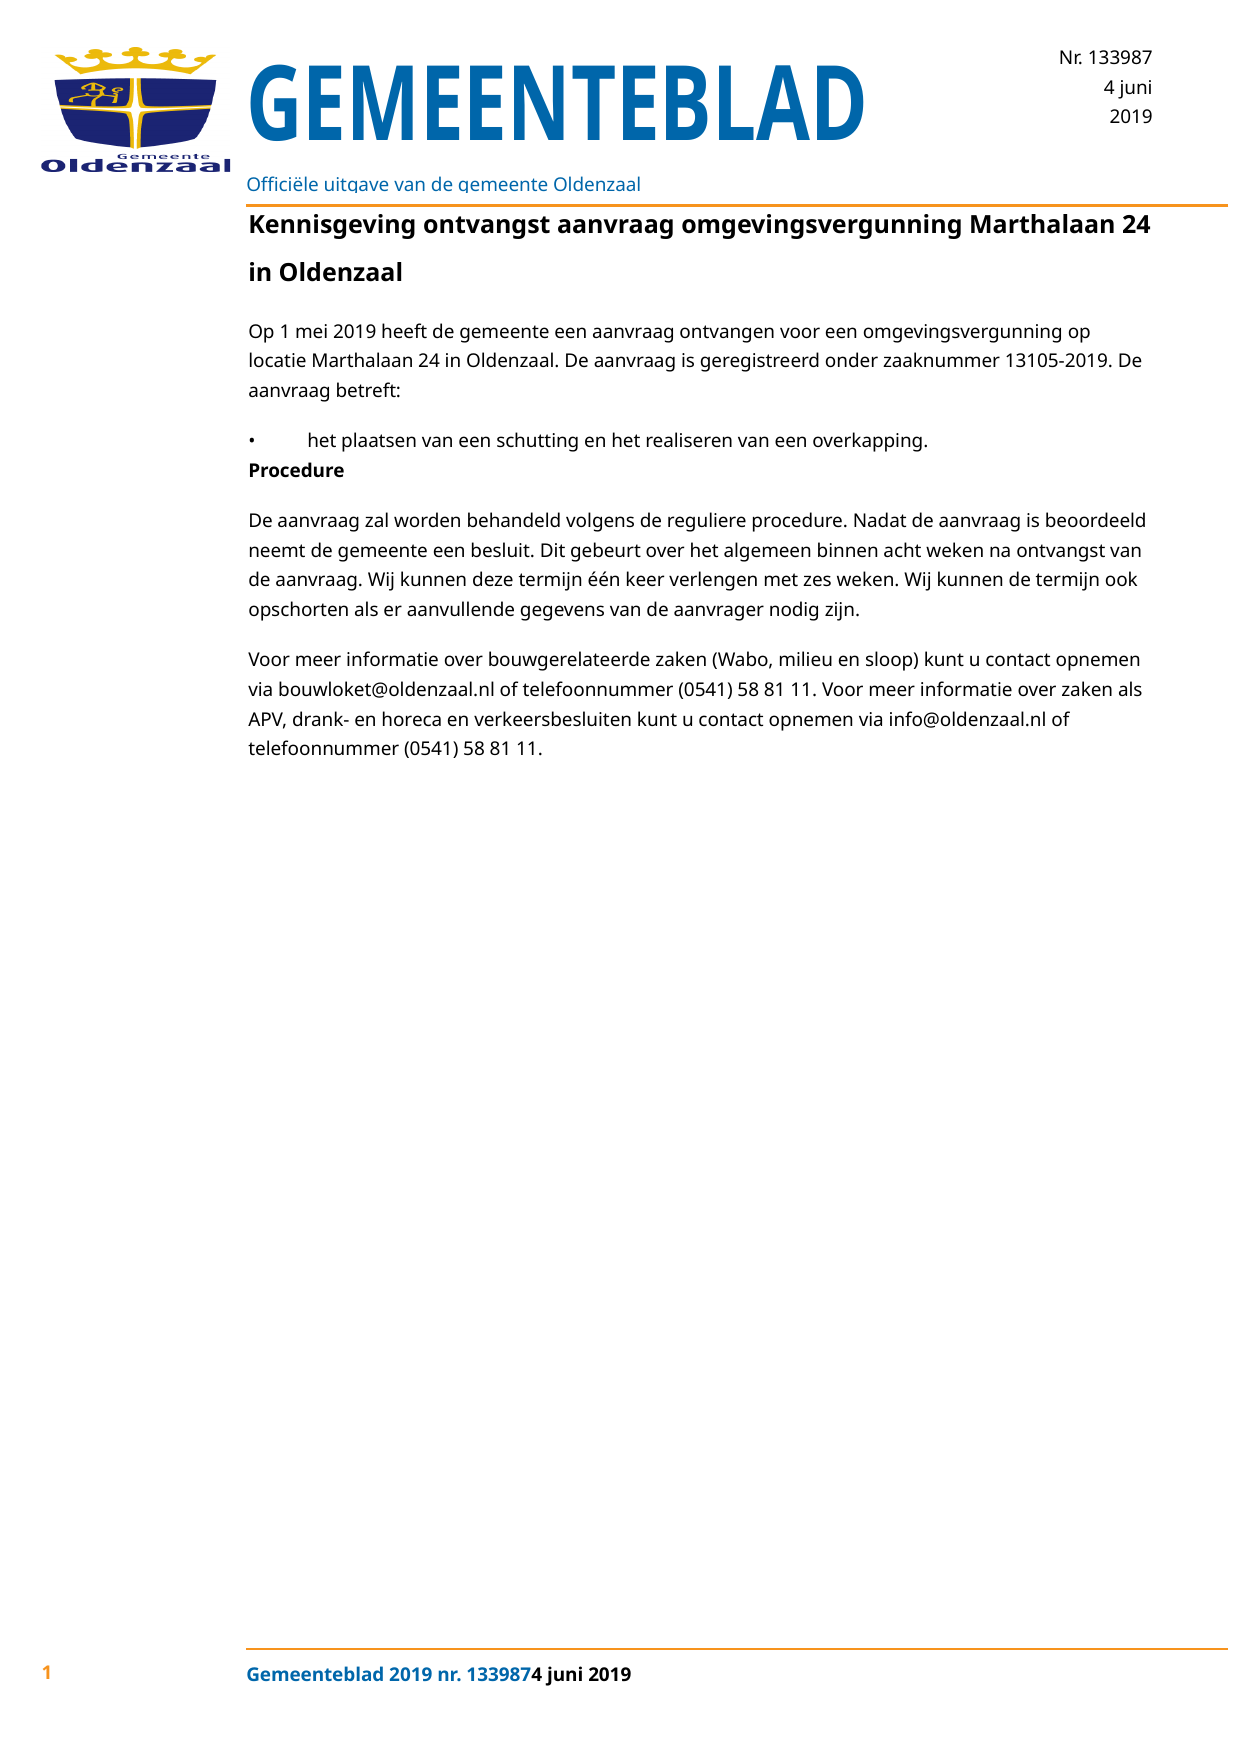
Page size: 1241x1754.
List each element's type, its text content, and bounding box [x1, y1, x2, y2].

list het plaatsen van een schutting en het realiseren van een overkapping. [248, 427, 1152, 453]
text De aanvraag zal worden behandeld volgens de reguliere procedure. Nadat de aanvraag is beoordeeld neemt de gemeente een besluit. Dit gebeurt over het algemeen binnen acht weken na ontvangst van de aanvraag. Wij kunnen deze termijn één keer verlengen met zes weken. Wij kunnen de termijn ook opschorten als er aanvullende gegevens van de aanvrager nodig zijn. [248, 507, 1152, 622]
text Op 1 mei 2019 heeft de gemeente een aanvraag ontvangen voor een omgevingsvergunning op locatie Marthalaan 24 in Oldenzaal. De aanvraag is geregistreerd onder zaaknummer 13105-2019. De aanvraag betreft: [248, 318, 1152, 403]
text Kennisgeving ontvangst aanvraag omgevingsvergunning Marthalaan 24 in Oldenzaal [248, 207, 1152, 288]
text Procedure [248, 457, 1152, 483]
picture [41, 47, 231, 172]
text Voor meer informatie over bouwgerelateerde zaken (Wabo, milieu en sloop) kunt u contact opnemen via bouwloket@oldenzaal.nl of telefoonnummer (0541) 58 81 11. Voor meer informatie over zaken als APV, drank- en horeca en verkeersbesluiten kunt u contact opnemen via info@oldenzaal.nl of telefoonnummer (0541) 58 81 11. [248, 647, 1152, 761]
